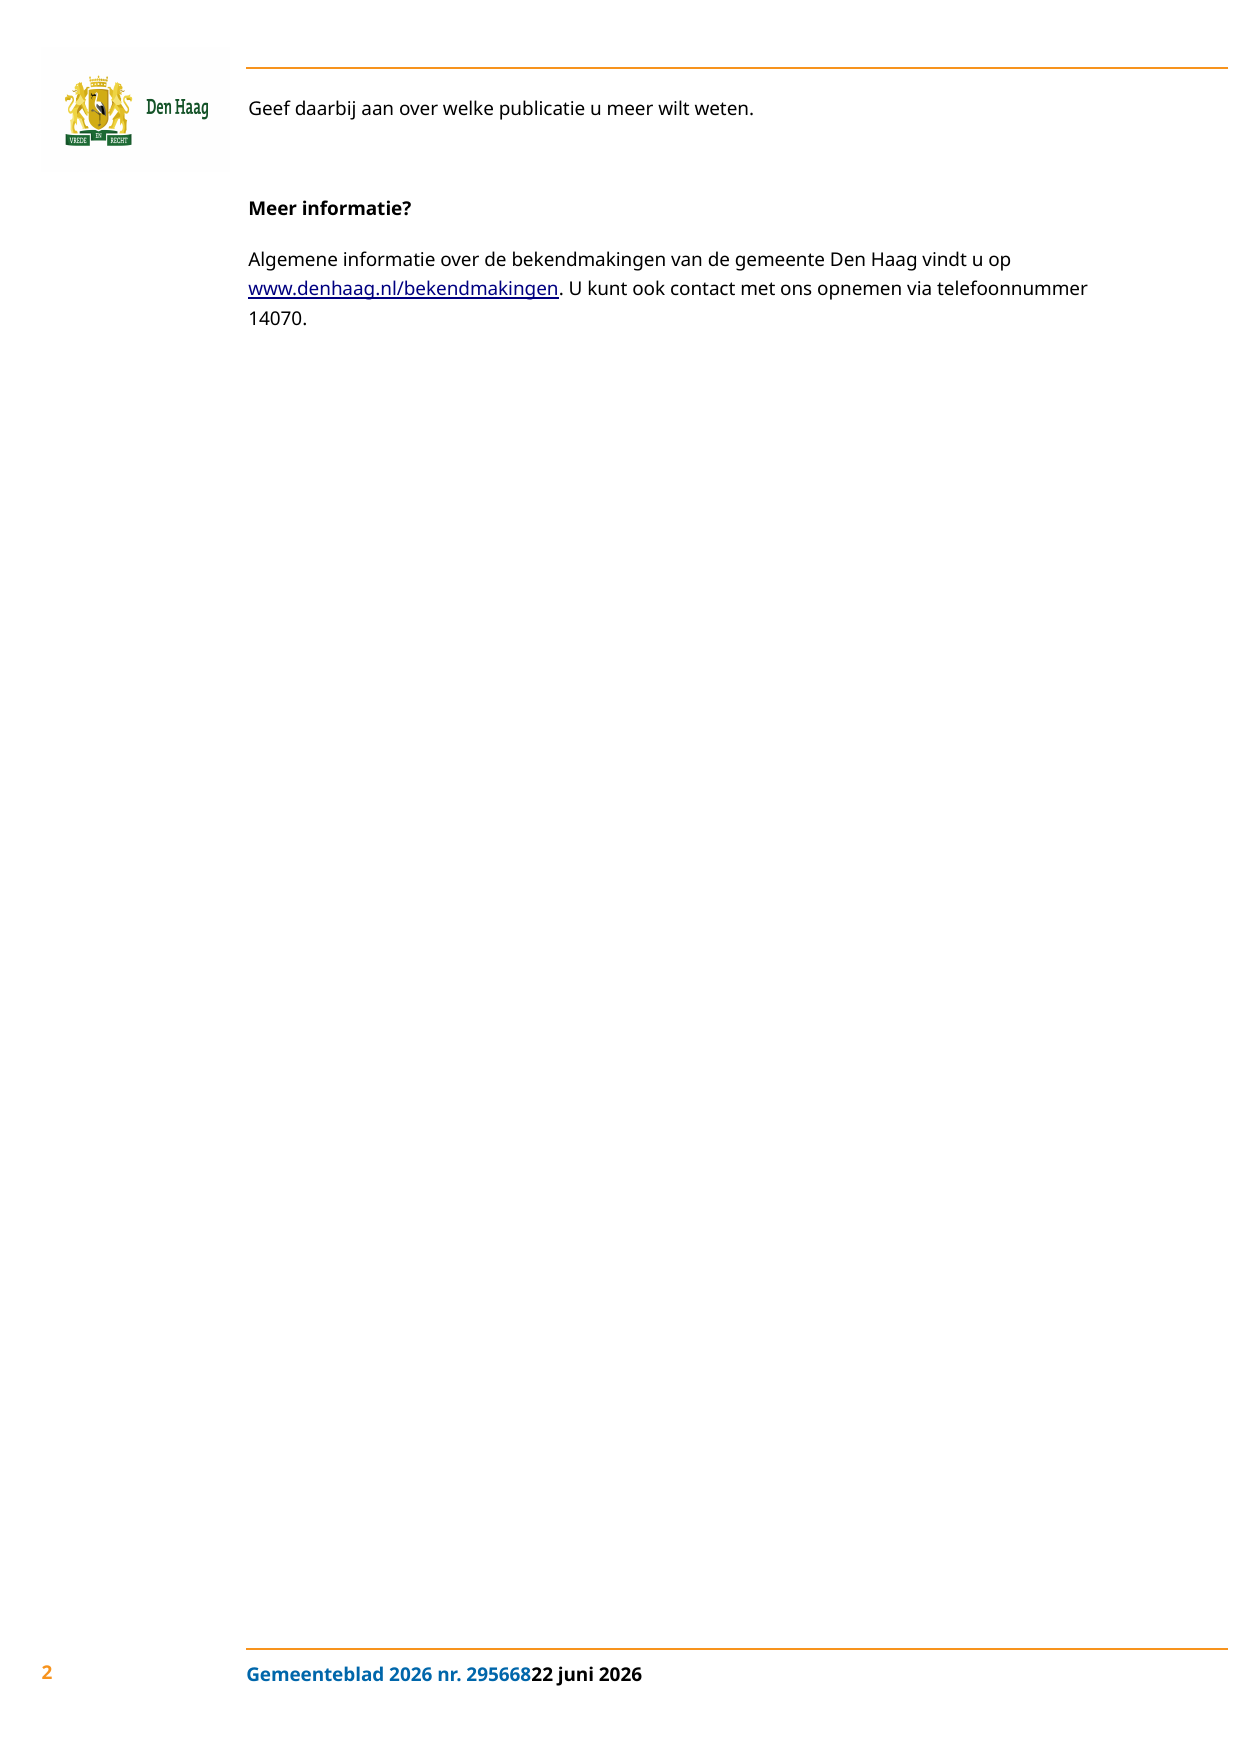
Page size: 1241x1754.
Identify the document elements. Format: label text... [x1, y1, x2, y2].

text Geef daarbij aan over welke publicatie u meer wilt weten. [248, 95, 1152, 121]
text Algemene informatie over de bekendmakingen van de gemeente Den Haag vindt u op www.denhaag.nl/bekendmakingen. U kunt ook contact met ons opnemen via telefoonnummer 14070. [248, 246, 1152, 331]
text Meer informatie? [248, 196, 1152, 221]
picture [41, 47, 231, 172]
